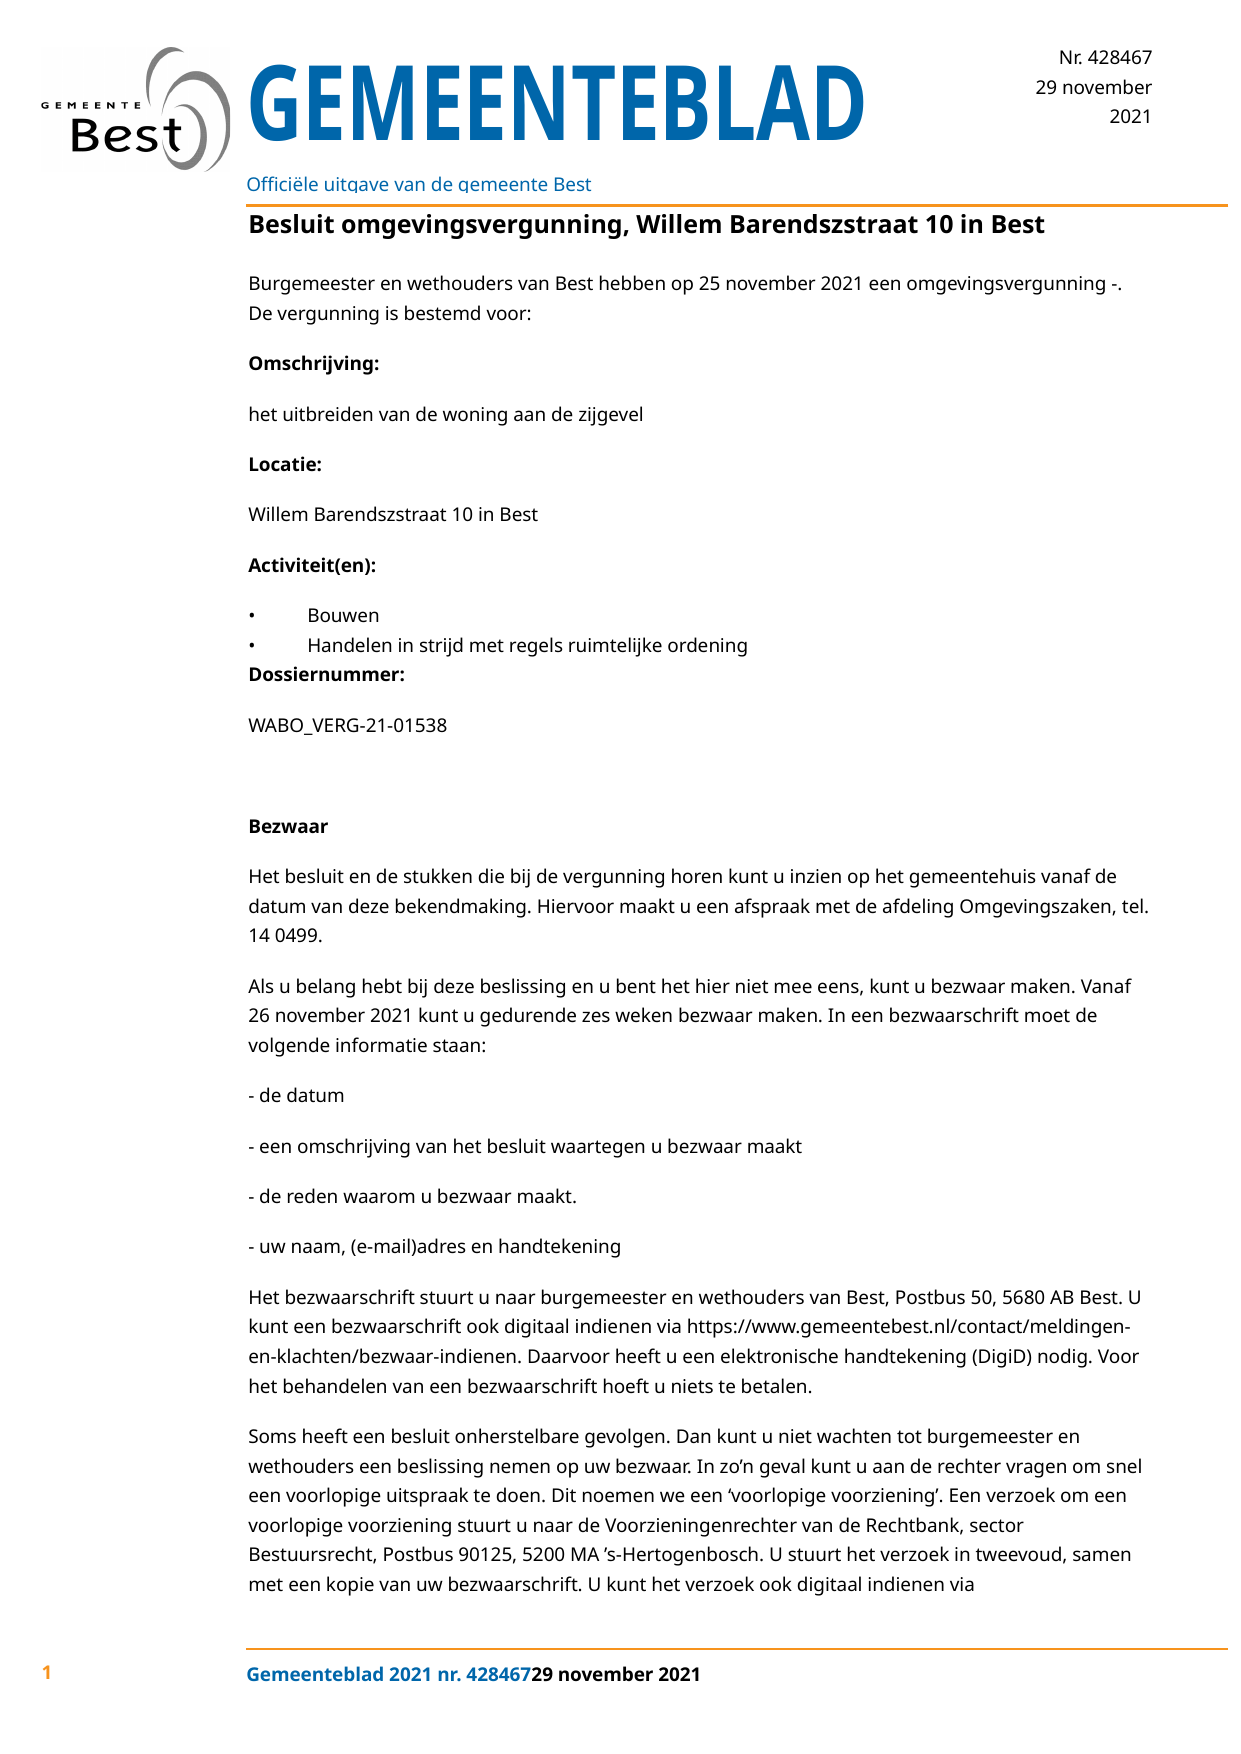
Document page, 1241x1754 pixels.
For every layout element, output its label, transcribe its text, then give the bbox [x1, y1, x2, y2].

text - de datum [248, 1082, 1152, 1108]
text Dossiernummer: [248, 662, 1152, 687]
text Besluit omgevingsvergunning, Willem Barendszstraat 10 in Best [248, 207, 1152, 241]
picture [41, 47, 231, 172]
text Als u belang hebt bij deze beslissing en u bent het hier niet mee eens, kunt u bezwaar maken. Vanaf 26 november 2021 kunt u gedurende zes weken bezwaar maken. In een bezwaarschrift moet de volgende informatie staan: [248, 973, 1152, 1058]
text Locatie: [248, 451, 1152, 477]
text Bezwaar [248, 813, 1152, 838]
text - uw naam, (e-mail)adres en handtekening [248, 1234, 1152, 1259]
text Omschrijving: [248, 350, 1152, 376]
list Bouwen [248, 602, 1152, 628]
text - een omschrijving van het besluit waartegen u bezwaar maakt [248, 1133, 1152, 1158]
text Het bezwaarschrift stuurt u naar burgemeester en wethouders van Best, Postbus 50, 5680 AB Best. U kunt een bezwaarschrift ook digitaal indienen via https://www.gemeentebest.nl/contact/meldingen-en-klachten/bezwaar-indienen. Daarvoor heeft u een elektronische handtekening (DigiD) nodig. Voor het behandelen van een bezwaarschrift hoeft u niets te betalen. [248, 1284, 1152, 1398]
list Handelen in strijd met regels ruimtelijke ordening [248, 632, 1152, 658]
text Soms heeft een besluit onherstelbare gevolgen. Dan kunt u niet wachten tot burgemeester en wethouders een beslissing nemen op uw bezwaar. In zo’n geval kunt u aan de rechter vragen om snel een voorlopige uitspraak te doen. Dit noemen we een ‘voorlopige voorziening’. Een verzoek om een voorlopige voorziening stuurt u naar de Voorzieningenrechter van de Rechtbank, sector Bestuursrecht, Postbus 90125, 5200 MA ’s-Hertogenbosch. U stuurt het verzoek in tweevoud, samen met een kopie van uw bezwaarschrift. U kunt het verzoek ook digitaal indienen via [248, 1423, 1152, 1597]
text Het besluit en de stukken die bij de vergunning horen kunt u inzien op het gemeentehuis vanaf de datum van deze bekendmaking. Hiervoor maakt u een afspraak met de afdeling Omgevingszaken, tel. 14 0499. [248, 863, 1152, 948]
text Willem Barendszstraat 10 in Best [248, 502, 1152, 527]
text WABO_VERG-21-01538 [248, 712, 1152, 738]
text Burgemeester en wethouders van Best hebben op 25 november 2021 een omgevingsvergunning -. De vergunning is bestemd voor: [248, 270, 1152, 326]
text het uitbreiden van de woning aan de zijgevel [248, 401, 1152, 426]
text - de reden waarom u bezwaar maakt. [248, 1183, 1152, 1209]
text Activiteit(en): [248, 552, 1152, 578]
